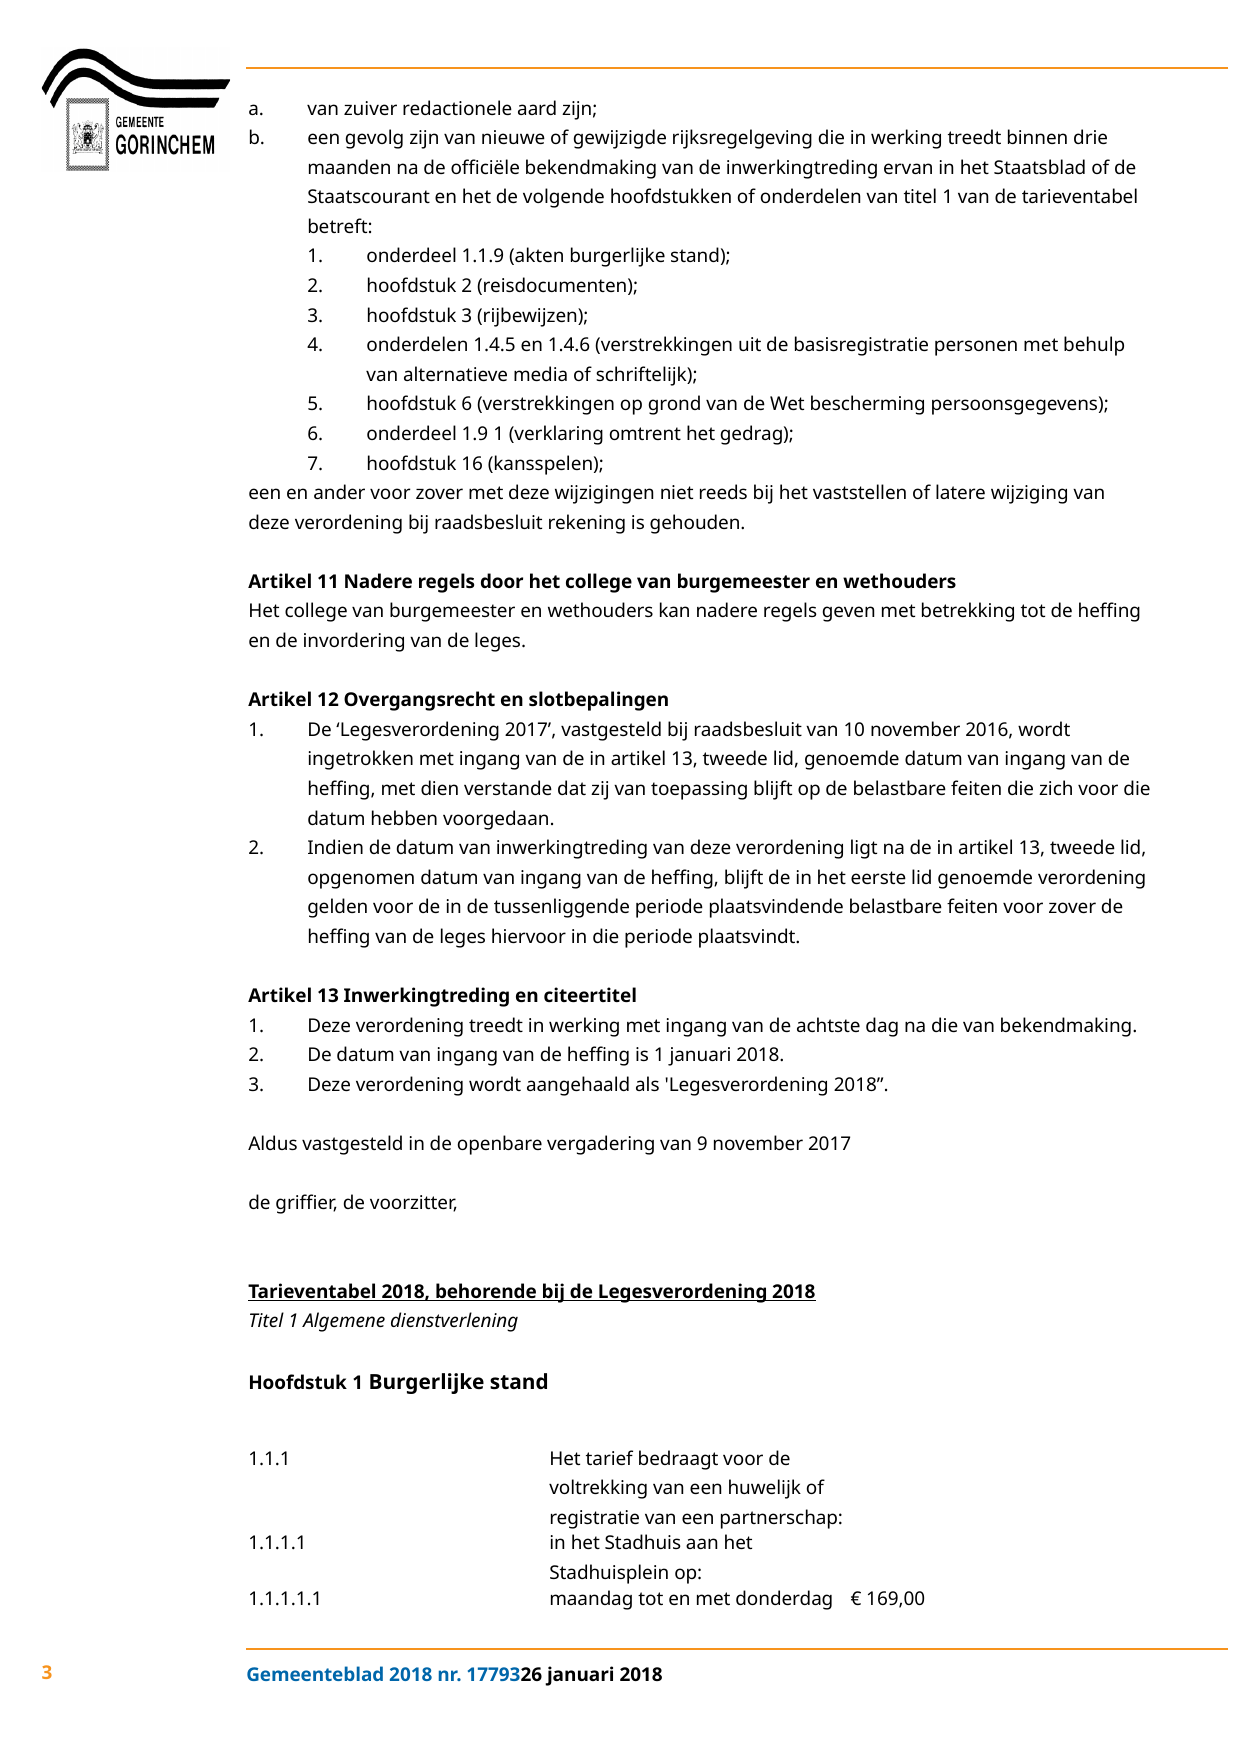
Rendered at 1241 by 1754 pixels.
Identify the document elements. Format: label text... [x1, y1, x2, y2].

text Aldus vastgesteld in de openbare vergadering van 9 november 2017 [248, 1130, 1152, 1156]
list onderdeel 1.1.9 (akten burgerlijke stand); [307, 243, 1152, 268]
list onderdelen 1.4.5 en 1.4.6 (verstrekkingen uit de basisregistratie personen met behulp van alternatieve media of schriftelijk); [307, 331, 1152, 387]
text de griffier, de voorzitter, [248, 1189, 1152, 1215]
table_header 1.1.1 [248, 1445, 549, 1529]
list hoofdstuk 16 (kansspelen); [307, 450, 1152, 476]
table_header [850, 1445, 1152, 1529]
list De ‘Legesverordening 2017’, vastgesteld bij raadsbesluit van 10 november 2016, wordt ingetrokken met ingang van de in artikel 13, tweede lid, genoemde datum van ingang van de heffing, met dien verstande dat zij van toepassing blijft op de belastbare feiten die zich voor die datum hebben voorgedaan. [248, 716, 1152, 831]
table_header Het tarief bedraagt voor de voltrekking van een huwelijk of registratie van een partnerschap: [549, 1445, 850, 1529]
table_cell maandag tot en met donderdag [549, 1585, 850, 1611]
text Tarieventabel 2018, behorende bij de Legesverordening 2018 [248, 1278, 1152, 1304]
list hoofdstuk 6 (verstrekkingen op grond van de Wet bescherming persoonsgegevens); [307, 391, 1152, 416]
table_cell in het Stadhuis aan het Stadhuisplein op: [549, 1530, 850, 1585]
table_cell € 169,00 [850, 1585, 1152, 1611]
text Artikel 11 Nadere regels door het college van burgemeester en wethouders [248, 568, 1152, 594]
list Deze verordening wordt aangehaald als 'Legesverordening 2018”. [248, 1071, 1152, 1097]
list een gevolg zijn van nieuwe of gewijzigde rijksregelgeving die in werking treedt binnen drie maanden na de officiële bekendmaking van de inwerkingtreding ervan in het Staatsblad of de Staatscourant en het de volgende hoofdstukken of onderdelen van titel 1 van de tarieventabel betreft: [248, 124, 1152, 239]
picture [41, 47, 231, 172]
list hoofdstuk 3 (rijbewijzen); [307, 302, 1152, 328]
list Deze verordening treedt in werking met ingang van de achtste dag na die van bekendmaking. [248, 1012, 1152, 1038]
table_cell [850, 1530, 1152, 1585]
list van zuiver redactionele aard zijn; [248, 95, 1152, 121]
text Hoofdstuk 1 Burgerlijke stand [248, 1367, 1152, 1395]
text een en ander voor zover met deze wijzigingen niet reeds bij het vaststellen of latere wijziging van deze verordening bij raadsbesluit rekening is gehouden. [248, 479, 1152, 535]
table_cell 1.1.1.1.1 [248, 1585, 549, 1611]
table_cell 1.1.1.1 [248, 1530, 549, 1585]
list Indien de datum van inwerkingtreding van deze verordening ligt na de in artikel 13, tweede lid, opgenomen datum van ingang van de heffing, blijft de in het eerste lid genoemde verordening gelden voor de in de tussenliggende periode plaatsvindende belastbare feiten voor zover de heffing van de leges hiervoor in die periode plaatsvindt. [248, 834, 1152, 949]
list hoofdstuk 2 (reisdocumenten); [307, 272, 1152, 298]
text Titel 1 Algemene dienstverlening [248, 1308, 1152, 1333]
text Artikel 12 Overgangsrecht en slotbepalingen [248, 686, 1152, 712]
text Artikel 13 Inwerkingtreding en citeertitel [248, 982, 1152, 1008]
list onderdeel 1.9 1 (verklaring omtrent het gedrag); [307, 420, 1152, 446]
list De datum van ingang van de heffing is 1 januari 2018. [248, 1041, 1152, 1067]
text Het college van burgemeester en wethouders kan nadere regels geven met betrekking tot de heffing en de invordering van de leges. [248, 598, 1152, 653]
